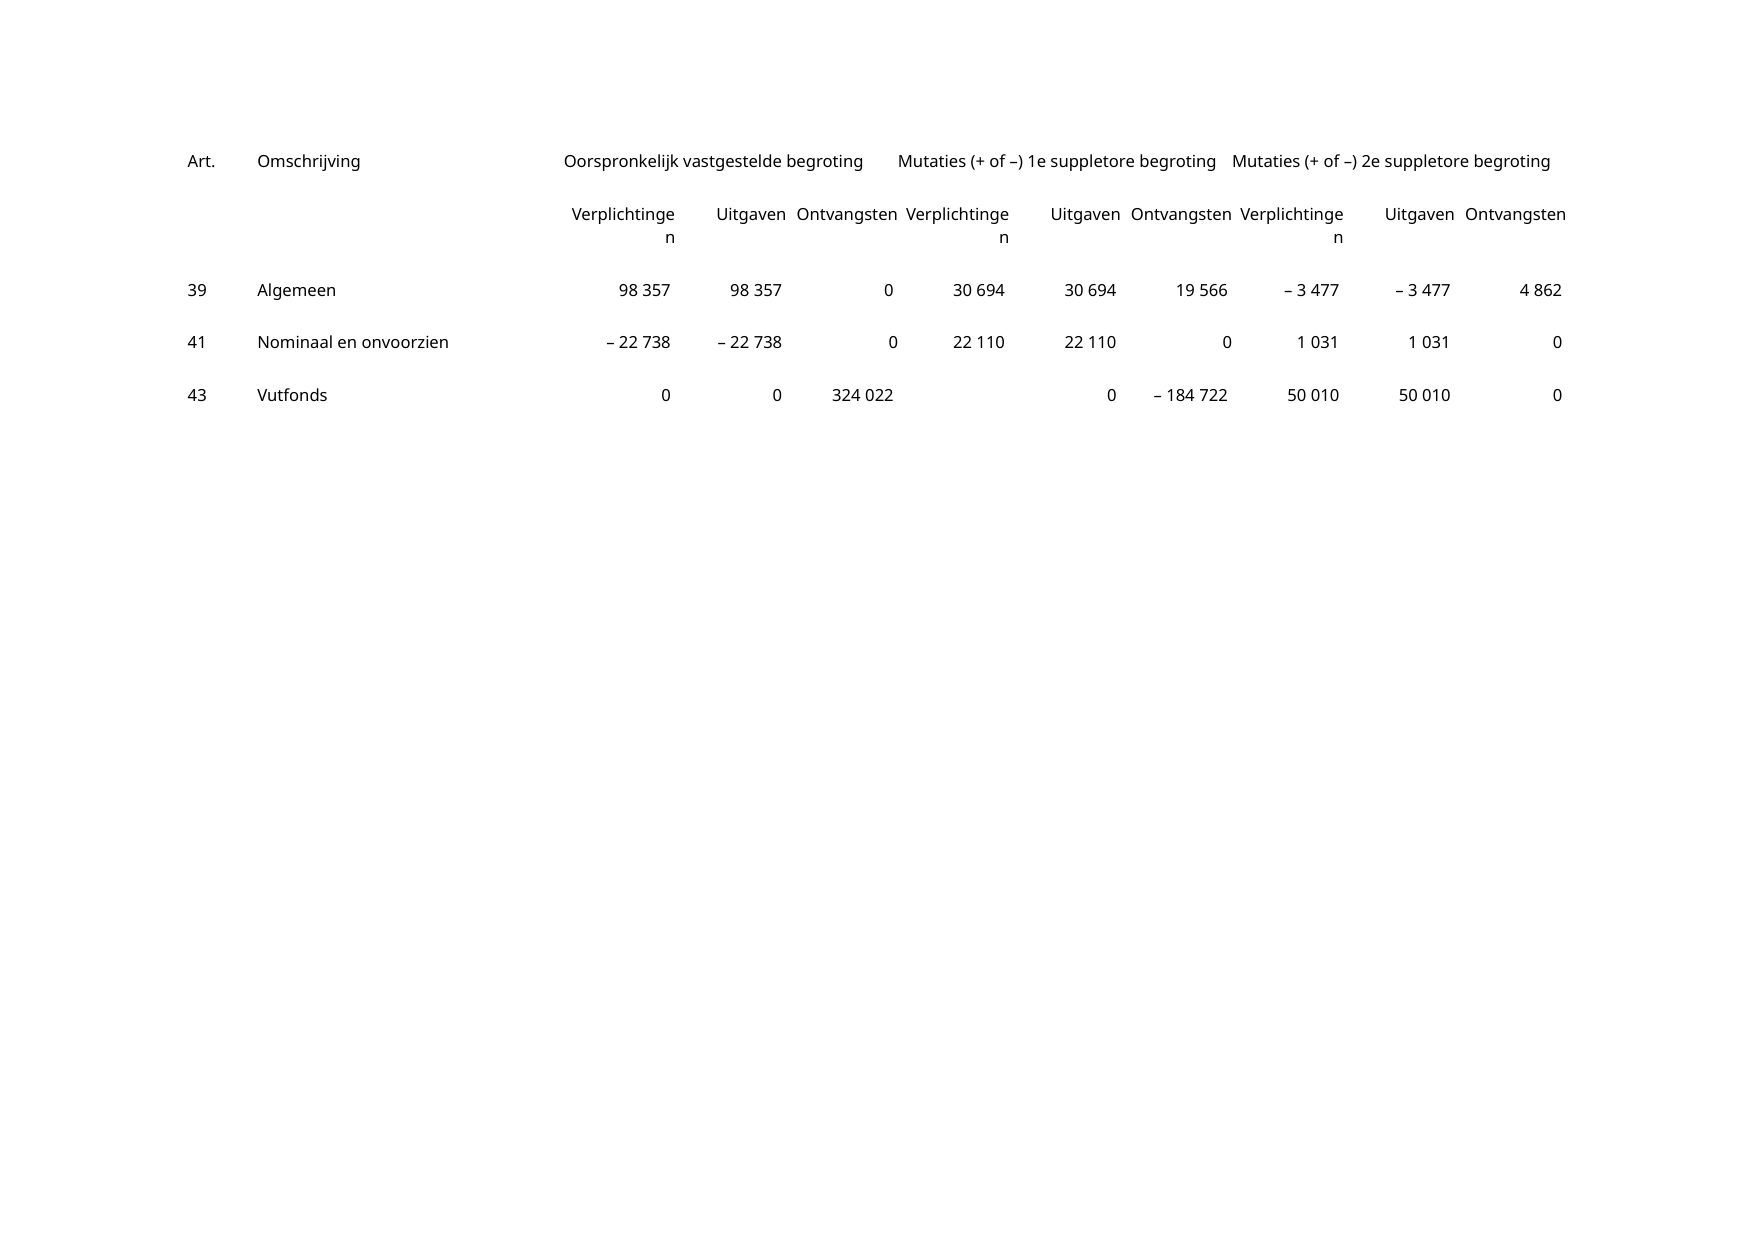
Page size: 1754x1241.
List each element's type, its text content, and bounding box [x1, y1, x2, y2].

table_cell 0 [786, 278, 898, 331]
table_header Omschrijving [257, 150, 563, 203]
table_cell – 184 722 [1121, 384, 1232, 442]
table_cell Vutfonds [257, 384, 563, 442]
table_cell 0 [1121, 331, 1232, 383]
table_cell [188, 203, 257, 278]
table_cell – 3 477 [1343, 278, 1455, 331]
table_cell 0 [786, 331, 898, 383]
table_cell 324 022 [786, 384, 898, 442]
table_cell 0 [1009, 384, 1121, 442]
table_cell Nominaal en onvoorzien [257, 331, 563, 383]
table_cell Uitgaven [675, 203, 786, 278]
table_cell Algemeen [257, 278, 563, 331]
table_cell 0 [1455, 331, 1566, 383]
table_cell Verplichtingen [1232, 203, 1343, 278]
table_cell 98 357 [675, 278, 786, 331]
table_cell 50 010 [1232, 384, 1343, 442]
table_cell 30 694 [898, 278, 1009, 331]
table_cell 50 010 [1343, 384, 1455, 442]
table_cell [898, 384, 1009, 442]
table_cell 4 862 [1455, 278, 1566, 331]
table_cell 0 [675, 384, 786, 442]
table_header Mutaties (+ of –) 2e suppletore begroting [1232, 150, 1566, 203]
table_header Mutaties (+ of –) 1e suppletore begroting [898, 150, 1232, 203]
table_cell 19 566 [1121, 278, 1232, 331]
table_cell 41 [188, 331, 257, 383]
table_cell – 3 477 [1232, 278, 1343, 331]
table_cell Ontvangsten [1121, 203, 1232, 278]
table_cell 39 [188, 278, 257, 331]
table_cell Ontvangsten [786, 203, 898, 278]
table_cell Verplichtingen [564, 203, 675, 278]
table_cell 0 [1455, 384, 1566, 442]
table_cell Uitgaven [1009, 203, 1121, 278]
table_cell – 22 738 [675, 331, 786, 383]
table_cell [257, 203, 563, 278]
table_cell 1 031 [1232, 331, 1343, 383]
table_cell 22 110 [898, 331, 1009, 383]
table_header Art. [188, 150, 257, 203]
table_cell – 22 738 [564, 331, 675, 383]
table_cell Ontvangsten [1455, 203, 1566, 278]
table_cell 98 357 [564, 278, 675, 331]
table_cell 43 [188, 384, 257, 442]
table_cell 0 [564, 384, 675, 442]
table_header Oorspronkelijk vastgestelde begroting [564, 150, 898, 203]
table_cell 30 694 [1009, 278, 1121, 331]
table_cell Verplichtingen [898, 203, 1009, 278]
table_cell 22 110 [1009, 331, 1121, 383]
table_cell Uitgaven [1343, 203, 1455, 278]
table_cell 1 031 [1343, 331, 1455, 383]
